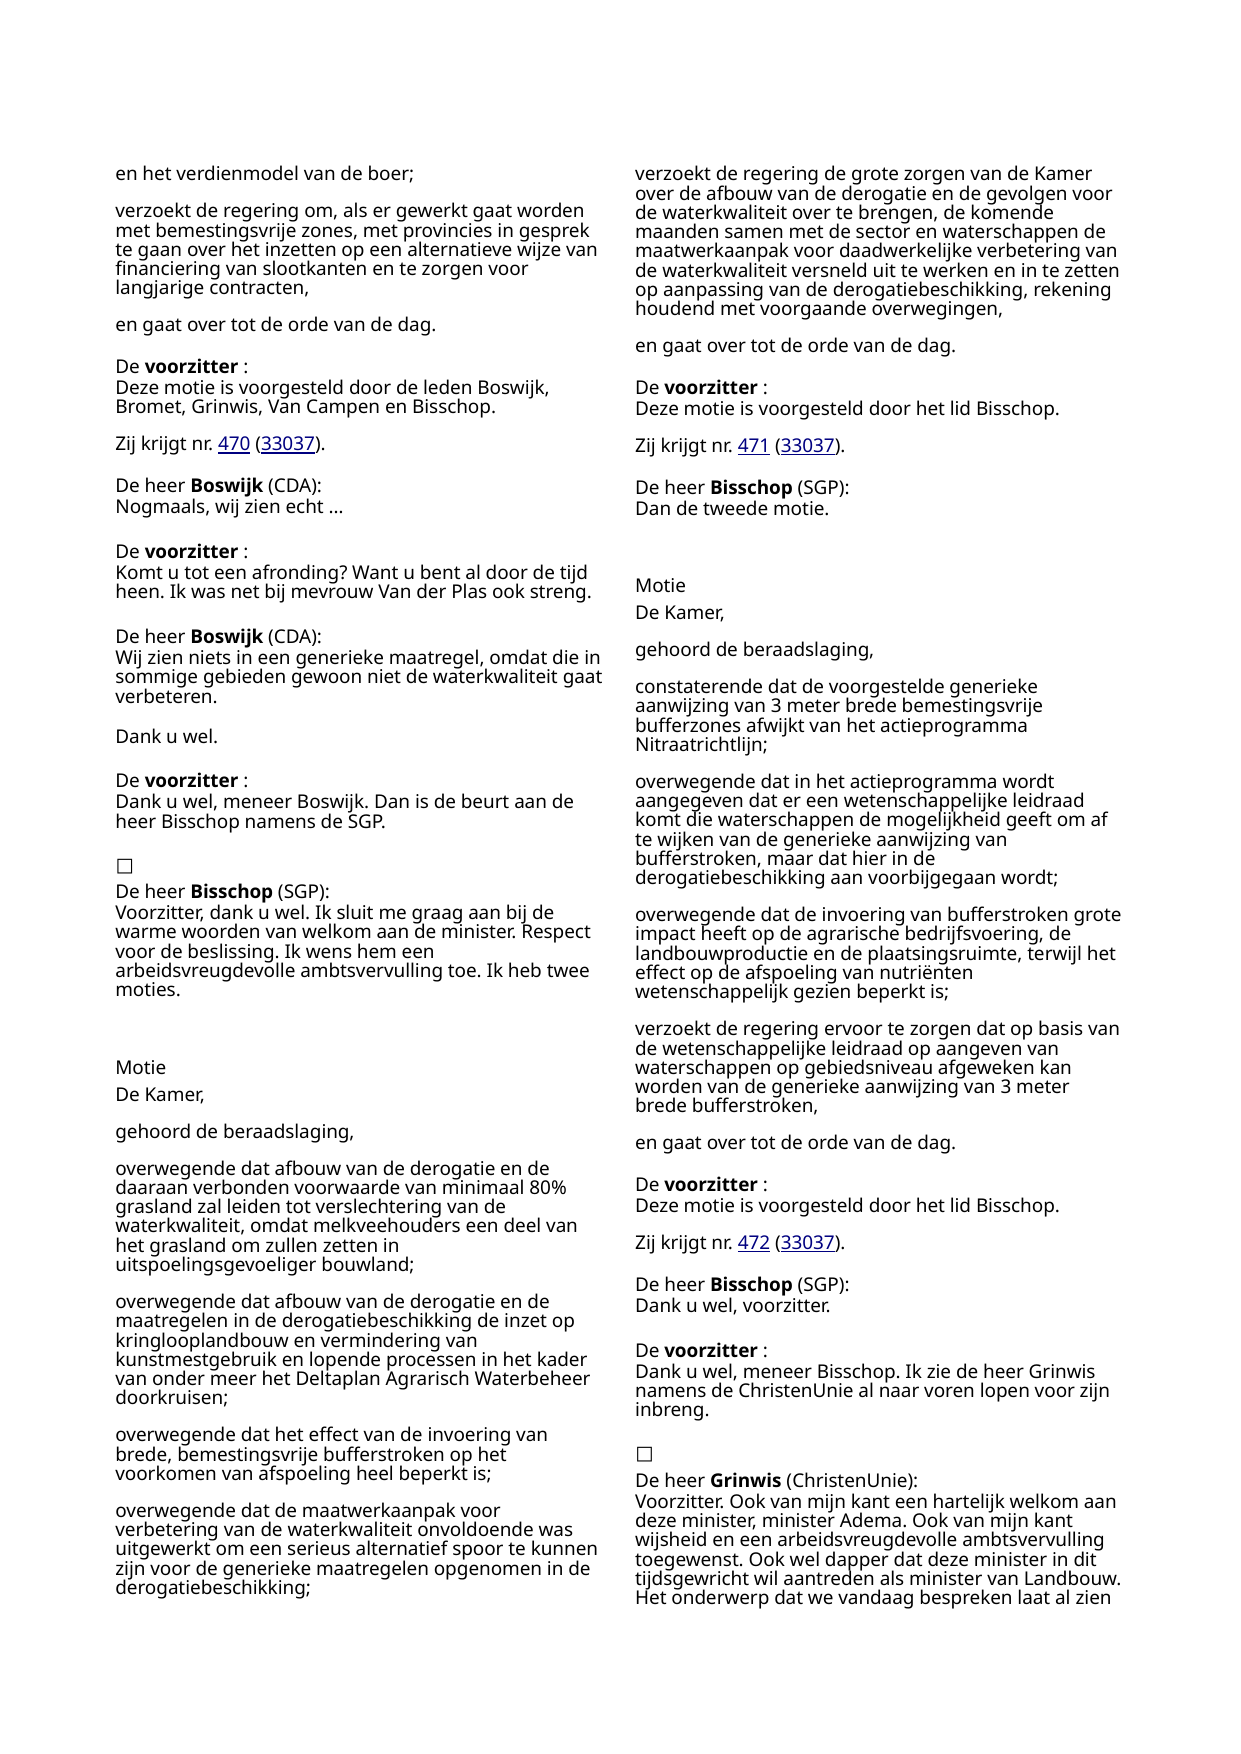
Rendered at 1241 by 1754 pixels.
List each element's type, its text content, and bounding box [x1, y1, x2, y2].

text ⬜ [115, 853, 605, 878]
text De Kamer, [115, 1086, 605, 1105]
text Dank u wel, voorzitter. [635, 1297, 1125, 1316]
text De voorzitter : [115, 768, 605, 793]
text gehoord de beraadslaging, [635, 641, 1125, 660]
text en gaat over tot de orde van de dag. [115, 316, 605, 336]
text De voorzitter : [635, 374, 1125, 400]
text De heer Boswijk (CDA): [115, 623, 605, 649]
text Deze motie is voorgesteld door het lid Bisschop. [635, 400, 1125, 419]
text Zij krijgt nr. 472 (33037). [635, 1234, 1125, 1253]
text ⬜ [635, 1441, 1125, 1467]
text overwegende dat in het actieprogramma wordt aangegeven dat er een wetenschappelijke leidraad komt die waterschappen de mogelijkheid geeft om af te wijken van de generieke aanwijzing van bufferstroken, maar dat hier in de derogatiebeschikking aan voorbijgegaan wordt; [635, 773, 1125, 888]
text De voorzitter : [635, 1337, 1125, 1363]
text Dank u wel. [115, 728, 605, 747]
text De Kamer, [635, 604, 1125, 623]
text Dank u wel, meneer Bisschop. Ik zie de heer Grinwis namens de ChristenUnie al naar voren lopen voor zijn inbreng. [635, 1363, 1125, 1420]
text verzoekt de regering de grote zorgen van de Kamer over de afbouw van de derogatie en de gevolgen voor de waterkwaliteit over te brengen, de komende maanden samen met de sector en waterschappen de maatwerkaanpak voor daadwerkelijke verbetering van de waterkwaliteit versneld uit te werken en in te zetten op aanpassing van de derogatiebeschikking, rekening houdend met voorgaande overwegingen, [635, 165, 1125, 319]
text overwegende dat afbouw van de derogatie en de maatregelen in de derogatiebeschikking de inzet op kringlooplandbouw en vermindering van kunstmestgebruik en lopende processen in het kader van onder meer het Deltaplan Agrarisch Waterbeheer doorkruisen; [115, 1293, 605, 1409]
text overwegende dat afbouw van de derogatie en de daaraan verbonden voorwaarde van minimaal 80% grasland zal leiden tot verslechtering van de waterkwaliteit, omdat melkveehouders een deel van het grasland om zullen zetten in uitspoelingsgevoeliger bouwland; [115, 1160, 605, 1275]
text overwegende dat de invoering van bufferstroken grote impact heeft op de agrarische bedrijfsvoering, de landbouwproductie en de plaatsingsruimte, terwijl het effect op de afspoeling van nutriënten wetenschappelijk gezien beperkt is; [635, 906, 1125, 1002]
text Zij krijgt nr. 471 (33037). [635, 437, 1125, 456]
text constaterende dat de voorgestelde generieke aanwijzing van 3 meter brede bemestingsvrije bufferzones afwijkt van het actieprogramma Nitraatrichtlijn; [635, 678, 1125, 755]
text en het verdienmodel van de boer; [115, 165, 605, 184]
text Motie [635, 572, 1125, 598]
text De heer Grinwis (ChristenUnie): [635, 1467, 1125, 1493]
text De voorzitter : [115, 353, 605, 379]
text en gaat over tot de orde van de dag. [635, 1134, 1125, 1153]
text De heer Bisschop (SGP): [115, 878, 605, 904]
text De heer Bisschop (SGP): [635, 1271, 1125, 1297]
text Wij zien niets in een generieke maatregel, omdat die in sommige gebieden gewoon niet de waterkwaliteit gaat verbeteren. [115, 649, 605, 707]
text Deze motie is voorgesteld door het lid Bisschop. [635, 1197, 1125, 1216]
text Dank u wel, meneer Boswijk. Dan is de beurt aan de heer Bisschop namens de SGP. [115, 793, 605, 832]
text overwegende dat het effect van de invoering van brede, bemestingsvrije bufferstroken op het voorkomen van afspoeling heel beperkt is; [115, 1426, 605, 1484]
text Motie [115, 1054, 605, 1080]
text Dan de tweede motie. [635, 500, 1125, 519]
text De heer Bisschop (SGP): [635, 474, 1125, 500]
text verzoekt de regering ervoor te zorgen dat op basis van de wetenschappelijke leidraad op aangeven van waterschappen op gebiedsniveau afgeweken kan worden van de generieke aanwijzing van 3 meter brede bufferstroken, [635, 1020, 1125, 1117]
text overwegende dat de maatwerkaanpak voor verbetering van de waterkwaliteit onvoldoende was uitgewerkt om een serieus alternatief spoor te kunnen zijn voor de generieke maatregelen opgenomen in de derogatiebeschikking; [115, 1502, 605, 1598]
text De heer Boswijk (CDA): [115, 472, 605, 498]
text Deze motie is voorgesteld door de leden Boswijk, Bromet, Grinwis, Van Campen en Bisschop. [115, 379, 605, 418]
text en gaat over tot de orde van de dag. [635, 337, 1125, 356]
text verzoekt de regering om, als er gewerkt gaat worden met bemestingsvrije zones, met provincies in gesprek te gaan over het inzetten op een alternatieve wijze van financiering van slootkanten en te zorgen voor langjarige contracten, [115, 202, 605, 299]
text Voorzitter, dank u wel. Ik sluit me graag aan bij de warme woorden van welkom aan de minister. Respect voor de beslissing. Ik wens hem een arbeidsvreugdevolle ambtsvervulling toe. Ik heb twee moties. [115, 904, 605, 1001]
text Nogmaals, wij zien echt … [115, 498, 605, 517]
text Voorzitter. Ook van mijn kant een hartelijk welkom aan deze minister, minister Adema. Ook van mijn kant wijsheid en een arbeidsvreugdevolle ambtsvervulling toegewenst. Ook wel dapper dat deze minister in dit tijdsgewricht wil aantreden als minister van Landbouw. Het onderwerp dat we vandaag bespreken laat al zien [635, 1493, 1125, 1608]
text De voorzitter : [635, 1171, 1125, 1197]
text Komt u tot een afronding? Want u bent al door de tijd heen. Ik was net bij mevrouw Van der Plas ook streng. [115, 564, 605, 602]
text gehoord de beraadslaging, [115, 1123, 605, 1142]
text Zij krijgt nr. 470 (33037). [115, 435, 605, 454]
text De voorzitter : [115, 538, 605, 564]
